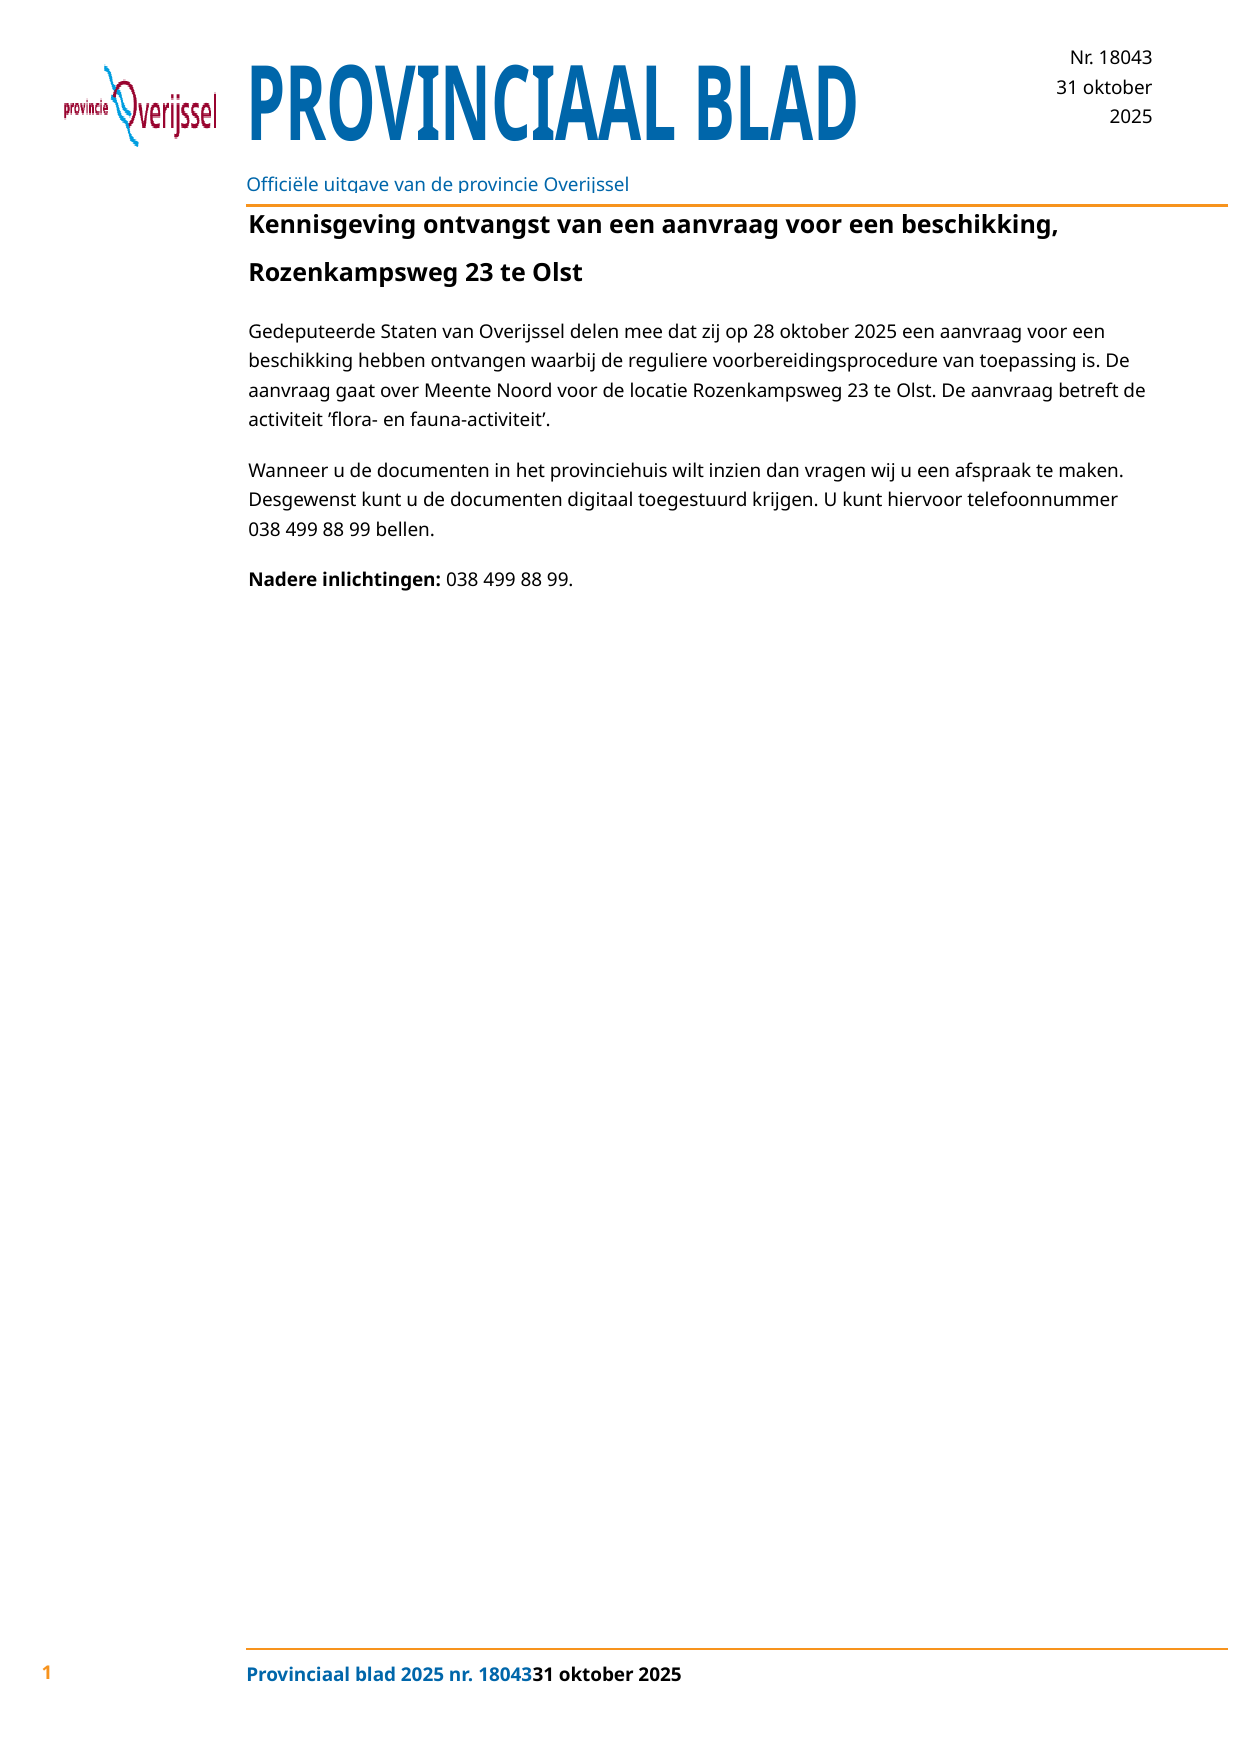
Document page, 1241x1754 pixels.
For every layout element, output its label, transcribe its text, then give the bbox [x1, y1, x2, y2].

text Wanneer u de documenten in het provinciehuis wilt inzien dan vragen wij u een afspraak te maken. Desgewenst kunt u de documenten digitaal toegestuurd krijgen. U kunt hiervoor telefoonnummer 038 499 88 99 bellen. [248, 457, 1152, 542]
picture [41, 47, 231, 172]
text Nadere inlichtingen: 038 499 88 99. [248, 567, 1152, 592]
text Kennisgeving ontvangst van een aanvraag voor een beschikking, Rozenkampsweg 23 te Olst [248, 207, 1152, 288]
text Gedeputeerde Staten van Overijssel delen mee dat zij op 28 oktober 2025 een aanvraag voor een beschikking hebben ontvangen waarbij de reguliere voorbereidingsprocedure van toepassing is. De aanvraag gaat over Meente Noord voor de locatie Rozenkampsweg 23 te Olst. De aanvraag betreft de activiteit ’flora- en fauna-activiteit’. [248, 318, 1152, 432]
